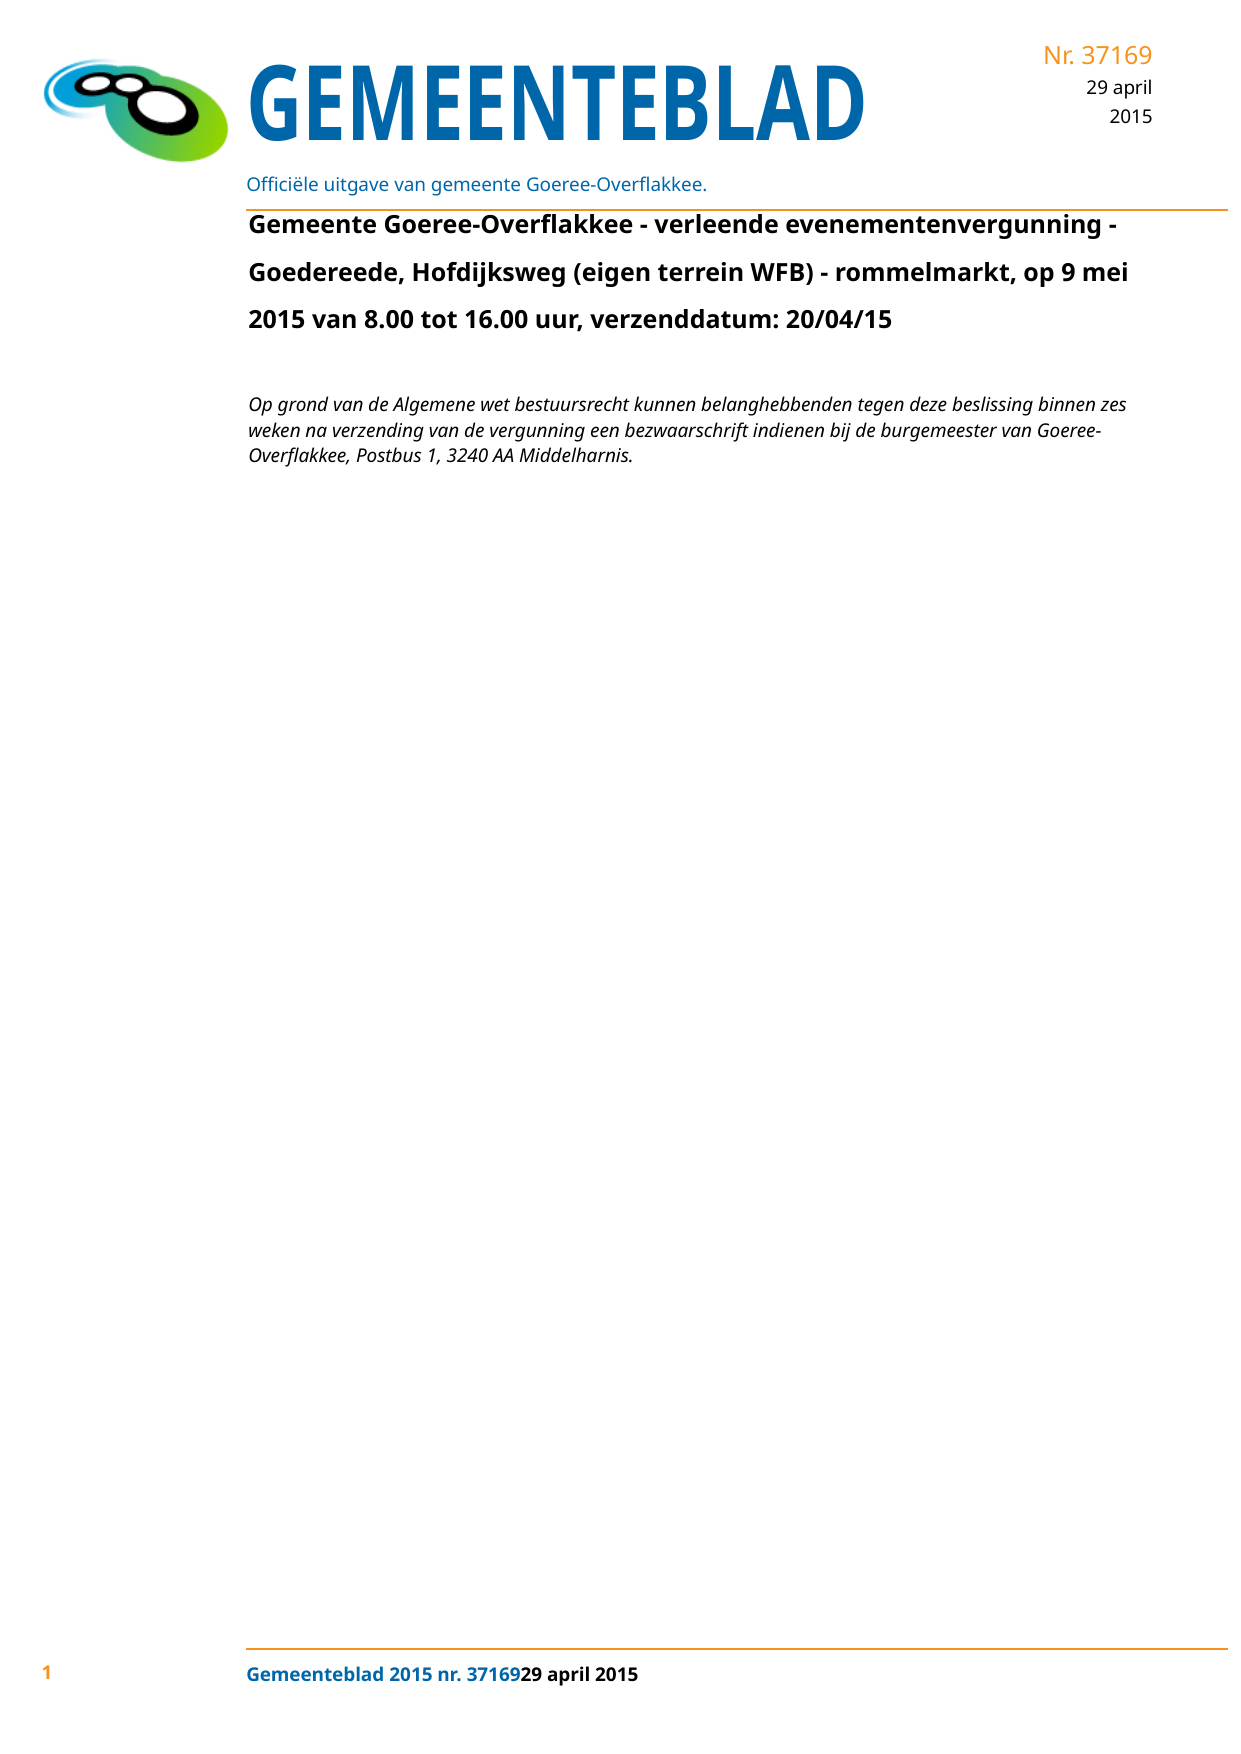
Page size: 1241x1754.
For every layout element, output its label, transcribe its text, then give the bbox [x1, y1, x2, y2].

text Gemeente Goeree-Overflakkee - verleende evenementenvergunning - Goedereede, Hofdijksweg (eigen terrein WFB) - rommelmarkt, op 9 mei 2015 van 8.00 tot 16.00 uur, verzenddatum: 20/04/15 [248, 211, 1152, 336]
text Op grond van de Algemene wet bestuursrecht kunnen belanghebbenden tegen deze beslissing binnen zes weken na verzending van de vergunning een bezwaarschrift indienen bij de burgemeester van Goeree-Overflakkee, Postbus 1, 3240 AA Middelharnis. [248, 391, 1152, 468]
picture [41, 47, 231, 172]
